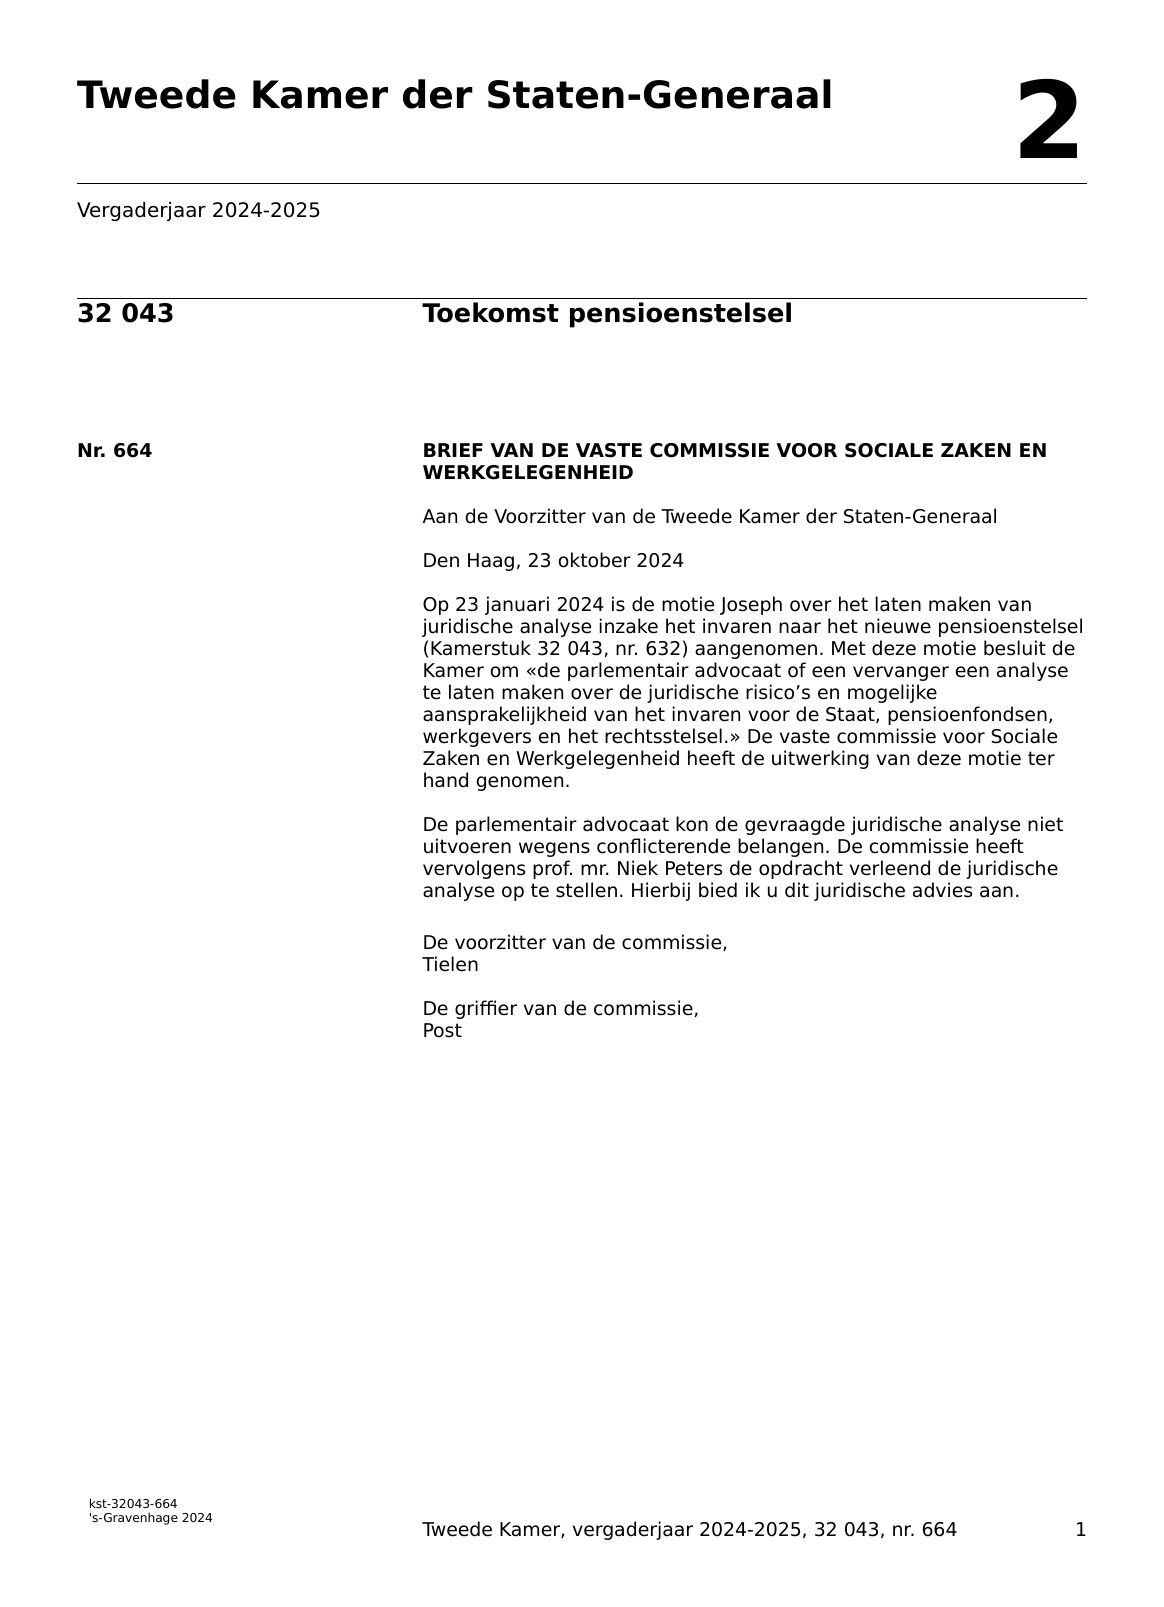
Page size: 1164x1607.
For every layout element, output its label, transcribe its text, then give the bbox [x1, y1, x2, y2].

subtitle Nr. 664 BRIEF VAN DE VASTE COMMISSIE VOOR SOCIALE ZAKEN EN WERKGELEGENHEID [77, 440, 1087, 484]
text Op 23 januari 2024 is de motie Joseph over het laten maken van juridische analyse inzake het invaren naar het nieuwe pensioenstelsel (Kamerstuk 32 043, nr. 632) aangenomen. Met deze motie besluit de Kamer om «de parlementair advocaat of een vervanger een analyse te laten maken over de juridische risico’s en mogelijke aansprakelijkheid van het invaren voor de Staat, pensioenfondsen, werkgevers en het rechtsstelsel.» De vaste commissie voor Sociale Zaken en Werkgelegenheid heeft de uitwerking van deze motie ter hand genomen. [422, 594, 1087, 792]
table_header Tweede Kamer der Staten-Generaal [77, 59, 886, 183]
text De voorzitter van de commissie, Tielen [422, 932, 1087, 976]
text De parlementair advocaat kon de gevraagde juridische analyse niet uitvoeren wegens conflicterende belangen. De commissie heeft vervolgens prof. mr. Niek Peters de opdracht verleend de juridische analyse op te stellen. Hierbij bied ik u dit juridische advies aan. [422, 814, 1087, 902]
text 's-Gravenhage 2024 [88, 1511, 323, 1525]
text Aan de Voorzitter van de Tweede Kamer der Staten-Generaal [422, 506, 1087, 528]
subtitle 32 043 Toekomst pensioenstelsel [77, 299, 1087, 329]
table_header 2 [886, 59, 1087, 183]
text Den Haag, 23 oktober 2024 [422, 550, 1087, 572]
text De griffier van de commissie, Post [422, 998, 1087, 1042]
text kst-32043-664 [88, 1497, 323, 1511]
table_cell Vergaderjaar 2024-2025 [77, 184, 1087, 298]
